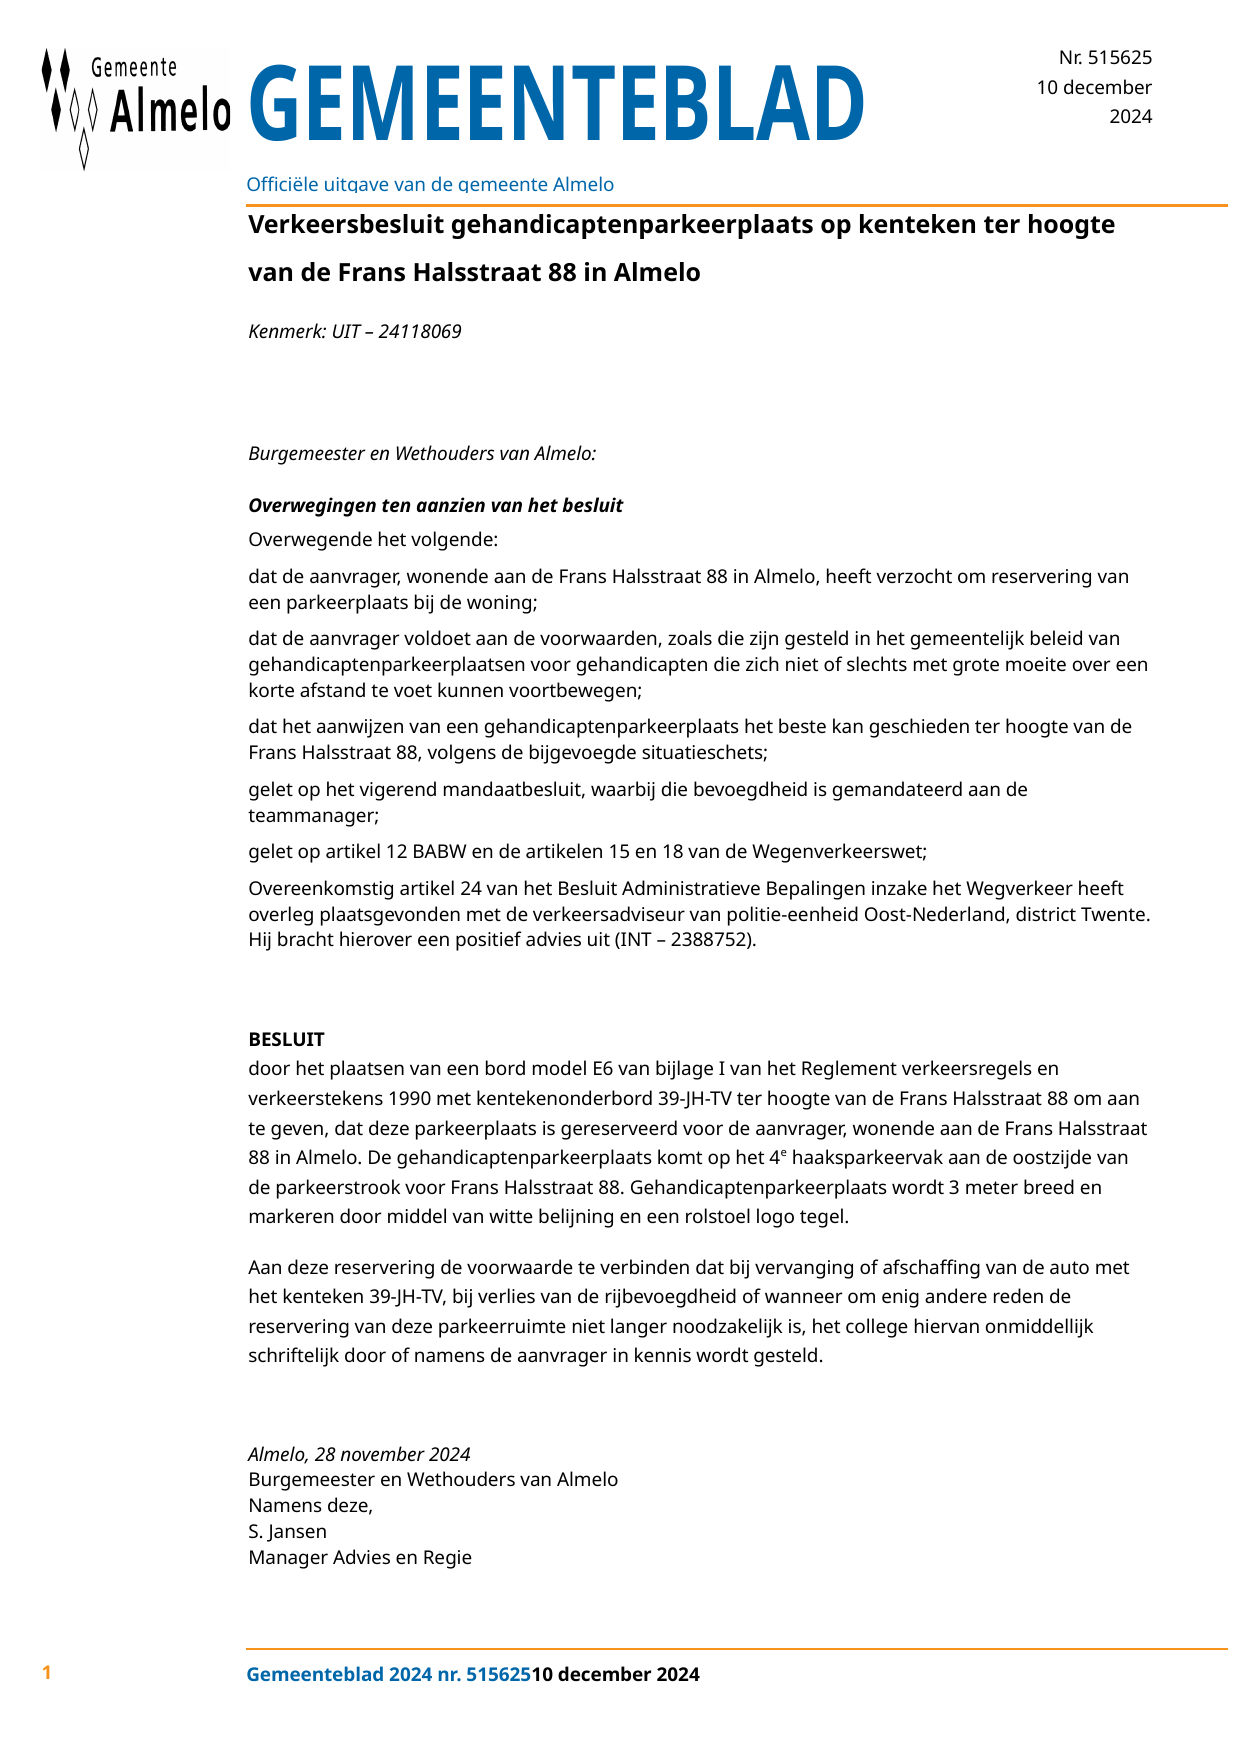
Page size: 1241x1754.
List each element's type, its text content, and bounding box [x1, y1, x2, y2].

text door het plaatsen van een bord model E6 van bijlage I van het Reglement verkeersregels en verkeerstekens 1990 met kentekenonderbord 39-JH-TV ter hoogte van de Frans Halsstraat 88 om aan te geven, dat deze parkeerplaats is gereserveerd voor de aanvrager, wonende aan de Frans Halsstraat 88 in Almelo. De gehandicaptenparkeerplaats komt op het 4e haaksparkeervak aan de oostzijde van de parkeerstrook voor Frans Halsstraat 88. Gehandicaptenparkeerplaats wordt 3 meter breed en markeren door middel van witte belijning en een rolstoel logo tegel. [248, 1056, 1152, 1229]
text dat het aanwijzen van een gehandicaptenparkeerplaats het beste kan geschieden ter hoogte van de Frans Halsstraat 88, volgens de bijgevoegde situatieschets; [248, 714, 1152, 765]
text Overwegingen ten aanzien van het besluit [248, 492, 1152, 518]
text Almelo, 28 november 2024 [248, 1441, 1152, 1467]
text BESLUIT [248, 1026, 1152, 1052]
text gelet op het vigerend mandaatbesluit, waarbij die bevoegdheid is gemandateerd aan de teammanager; [248, 776, 1152, 828]
text Manager Advies en Regie [248, 1544, 1152, 1569]
text Namens deze, [248, 1492, 1152, 1518]
text dat de aanvrager voldoet aan de voorwaarden, zoals die zijn gesteld in het gemeentelijk beleid van gehandicaptenparkeerplaatsen voor gehandicapten die zich niet of slechts met grote moeite over een korte afstand te voet kunnen voortbewegen; [248, 626, 1152, 703]
text Kenmerk: UIT – 24118069 [248, 318, 1152, 344]
text dat de aanvrager, wonende aan de Frans Halsstraat 88 in Almelo, heeft verzocht om reservering van een parkeerplaats bij de woning; [248, 563, 1152, 615]
text Overwegende het volgende: [248, 527, 1152, 552]
text Overeenkomstig artikel 24 van het Besluit Administratieve Bepalingen inzake het Wegverkeer heeft overleg plaatsgevonden met de verkeersadviseur van politie-eenheid Oost-Nederland, district Twente. Hij bracht hierover een positief advies uit (INT – 2388752). [248, 875, 1152, 952]
picture [41, 47, 231, 172]
text gelet op artikel 12 BABW en de artikelen 15 en 18 van de Wegenverkeerswet; [248, 838, 1152, 864]
text Burgemeester en Wethouders van Almelo: [248, 440, 1152, 465]
text S. Jansen [248, 1518, 1152, 1544]
text Verkeersbesluit gehandicaptenparkeerplaats op kenteken ter hoogte van de Frans Halsstraat 88 in Almelo [248, 207, 1152, 288]
text Aan deze reservering de voorwaarde te verbinden dat bij vervanging of afschaffing van de auto met het kenteken 39-JH-TV, bij verlies van de rijbevoegdheid of wanneer om enig andere reden de reservering van deze parkeerruimte niet langer noodzakelijk is, het college hiervan onmiddellijk schriftelijk door of namens de aanvrager in kennis wordt gesteld. [248, 1254, 1152, 1368]
text Burgemeester en Wethouders van Almelo [248, 1467, 1152, 1492]
